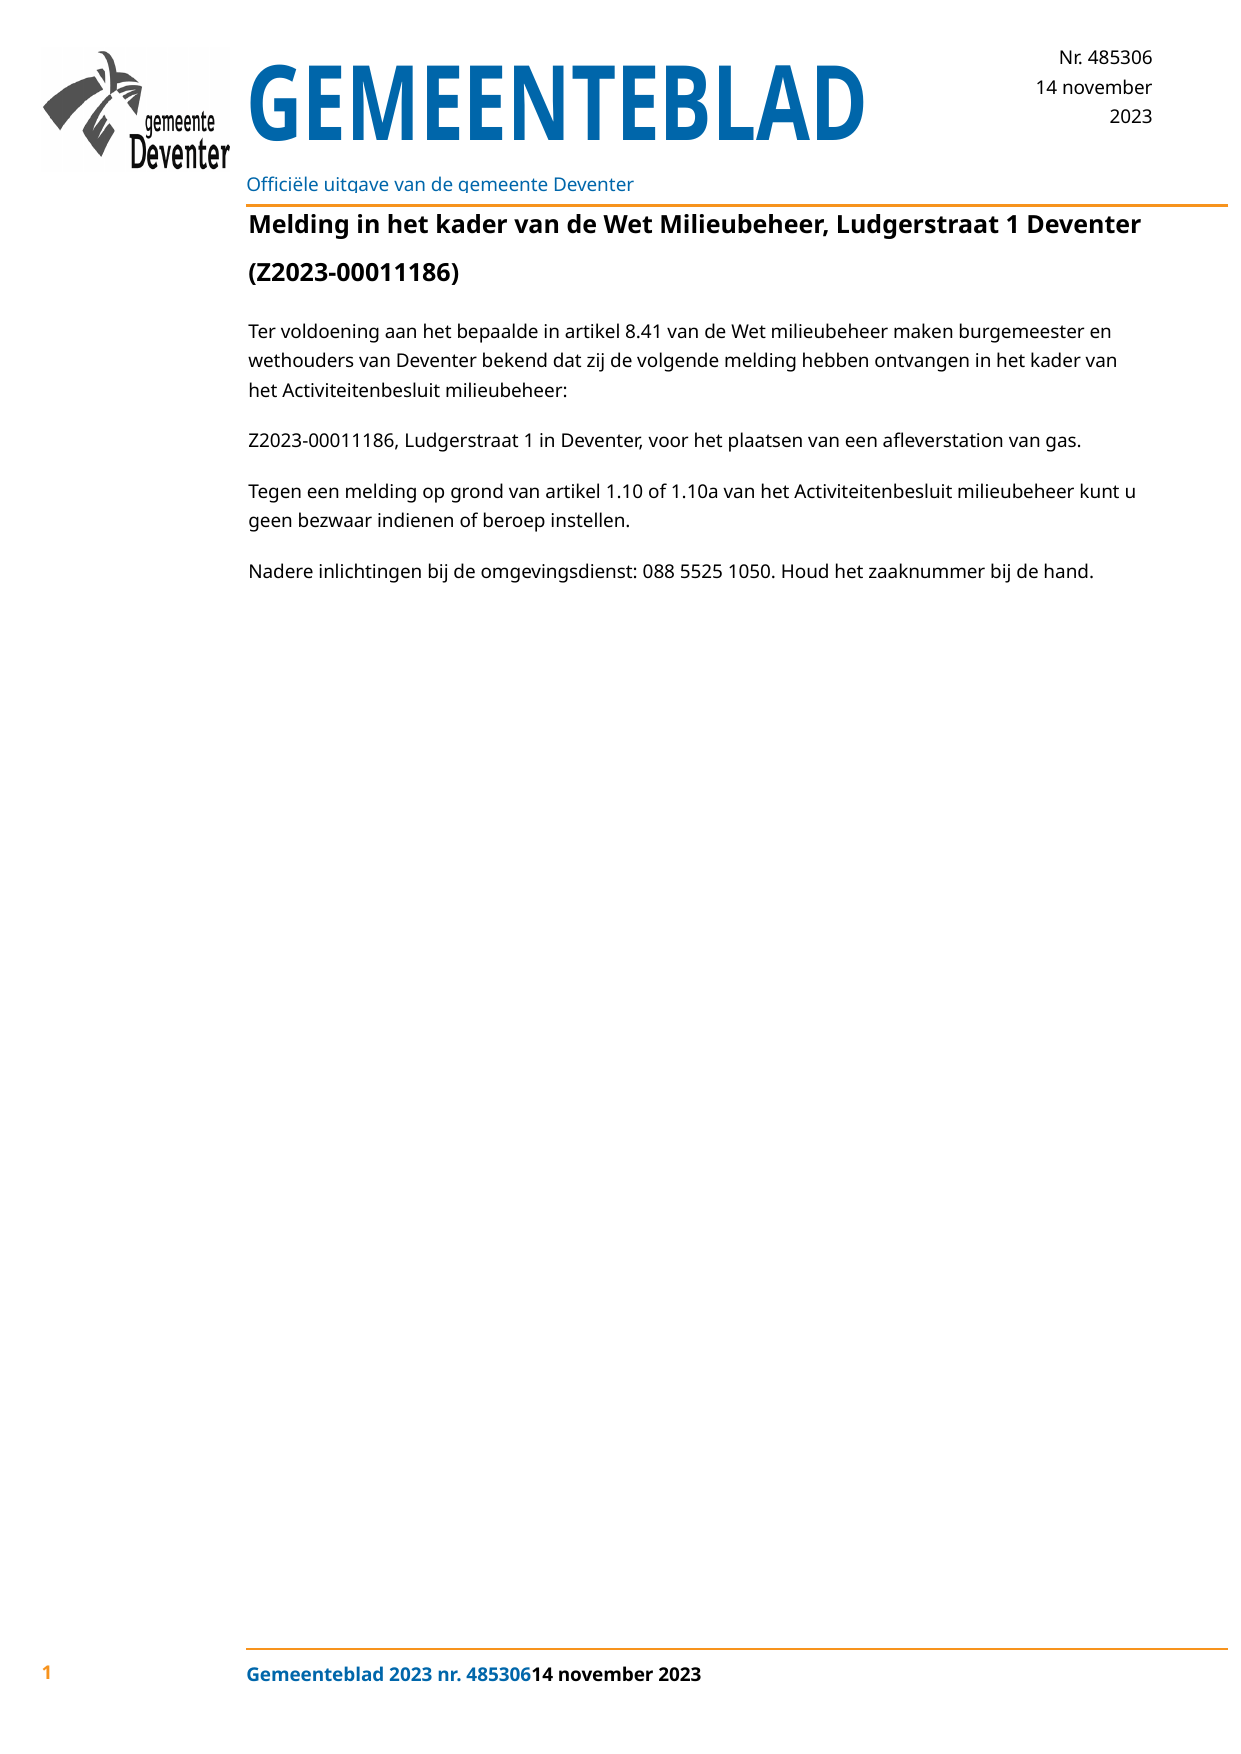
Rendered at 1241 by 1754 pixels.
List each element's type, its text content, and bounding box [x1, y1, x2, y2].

text Z2023-00011186, Ludgerstraat 1 in Deventer, voor het plaatsen van een afleverstation van gas. [248, 427, 1152, 453]
text Ter voldoening aan het bepaalde in artikel 8.41 van de Wet milieubeheer maken burgemeester en wethouders van Deventer bekend dat zij de volgende melding hebben ontvangen in het kader van het Activiteitenbesluit milieubeheer: [248, 318, 1152, 403]
text Tegen een melding op grond van artikel 1.10 of 1.10a van het Activiteitenbesluit milieubeheer kunt u geen bezwaar indienen of beroep instellen. [248, 478, 1152, 533]
picture [41, 47, 231, 172]
text Nadere inlichtingen bij de omgevingsdienst: 088 5525 1050. Houd het zaaknummer bij de hand. [248, 558, 1152, 584]
text Melding in het kader van de Wet Milieubeheer, Ludgerstraat 1 Deventer (Z2023-00011186) [248, 207, 1152, 288]
